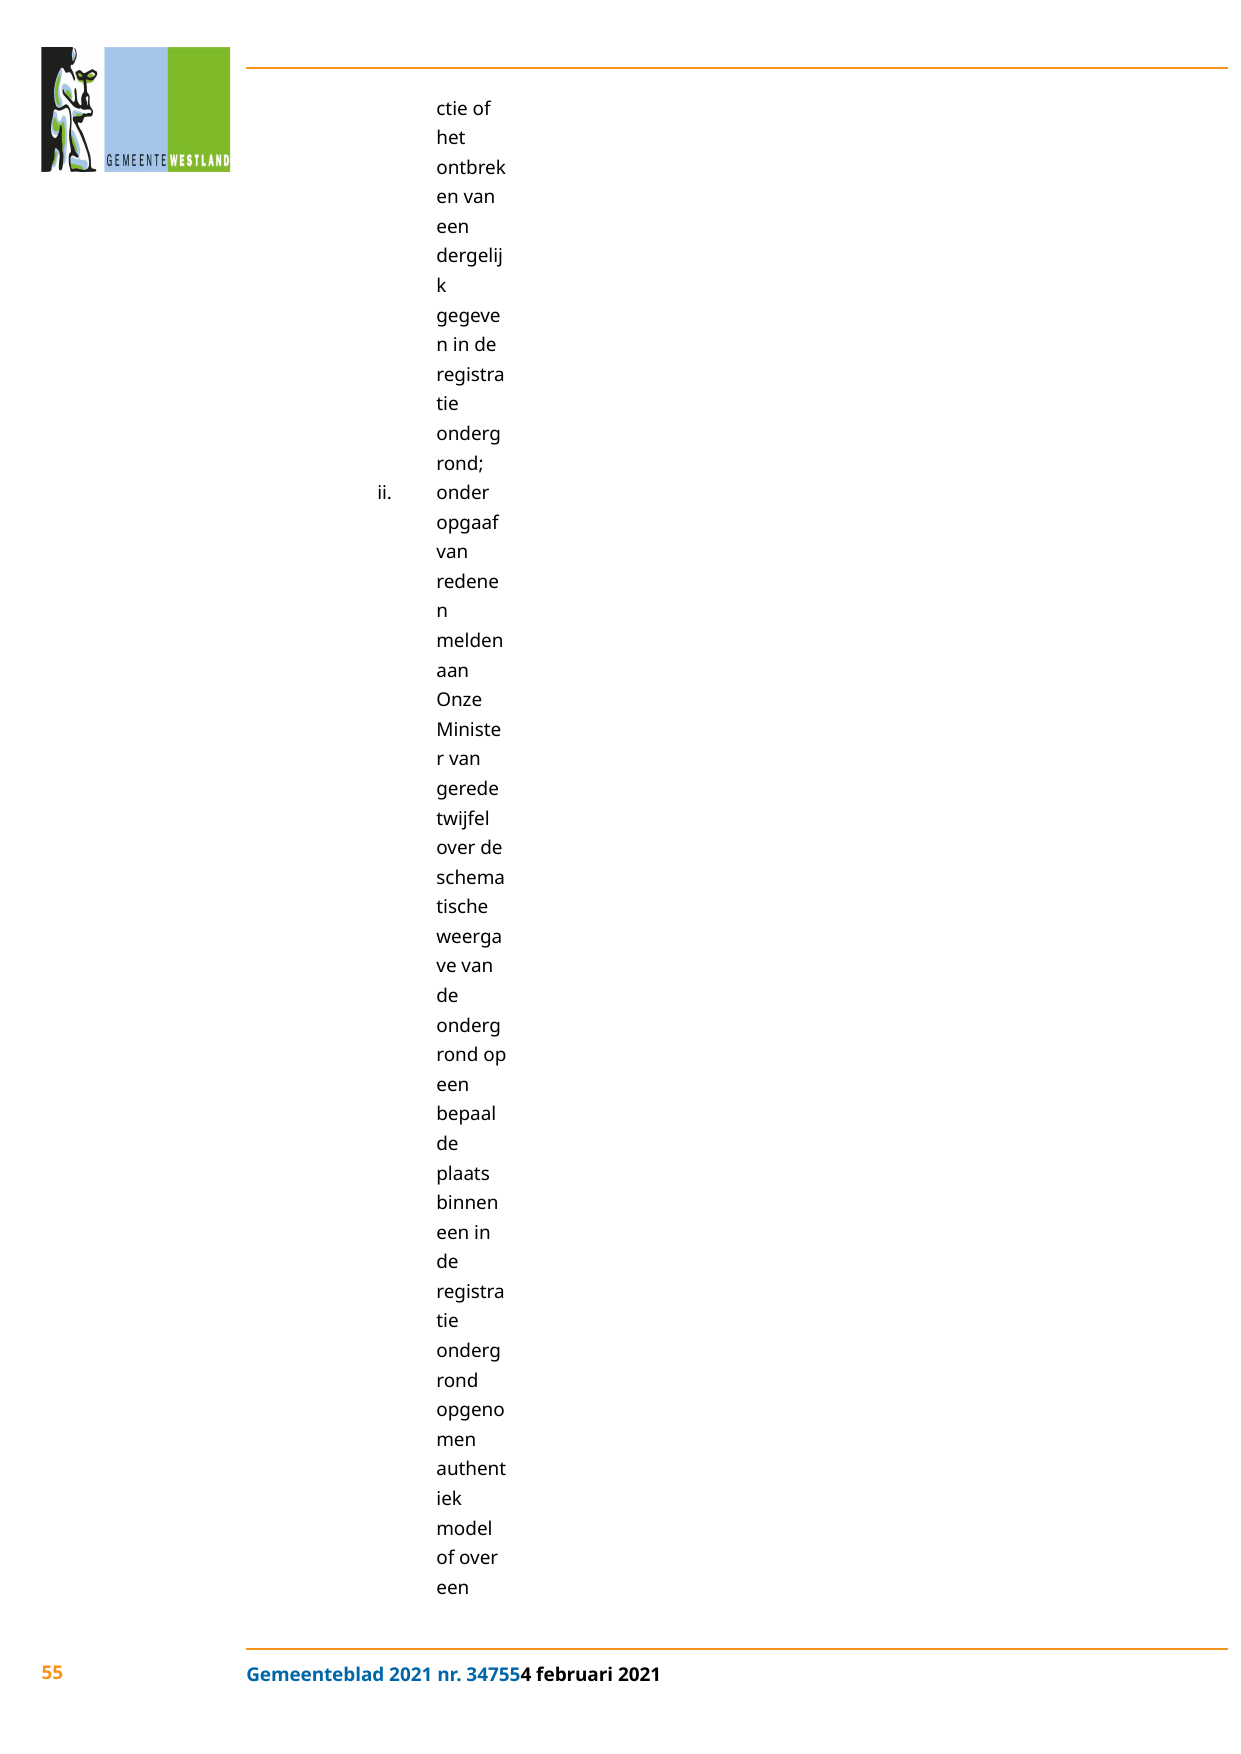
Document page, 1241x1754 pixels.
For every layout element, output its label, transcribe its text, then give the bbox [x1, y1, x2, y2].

table_cell [1023, 95, 1152, 1600]
picture [41, 47, 231, 172]
table_cell [635, 95, 764, 1600]
table_cell [894, 95, 1022, 1600]
table_cell [248, 95, 377, 1600]
table_cell ctie of het ontbreken van een dergelijk gegeven in de registratie ondergrond; onder opgaaf van redenen melden aan Onze Minister van gerede twijfel over de schematische weergave van de ondergrond op een bepaalde plaats binnen een in de registratie ondergrond opgenomen authentiek model of over een [377, 95, 506, 1600]
table_cell [764, 95, 893, 1600]
table_cell [506, 95, 635, 1600]
